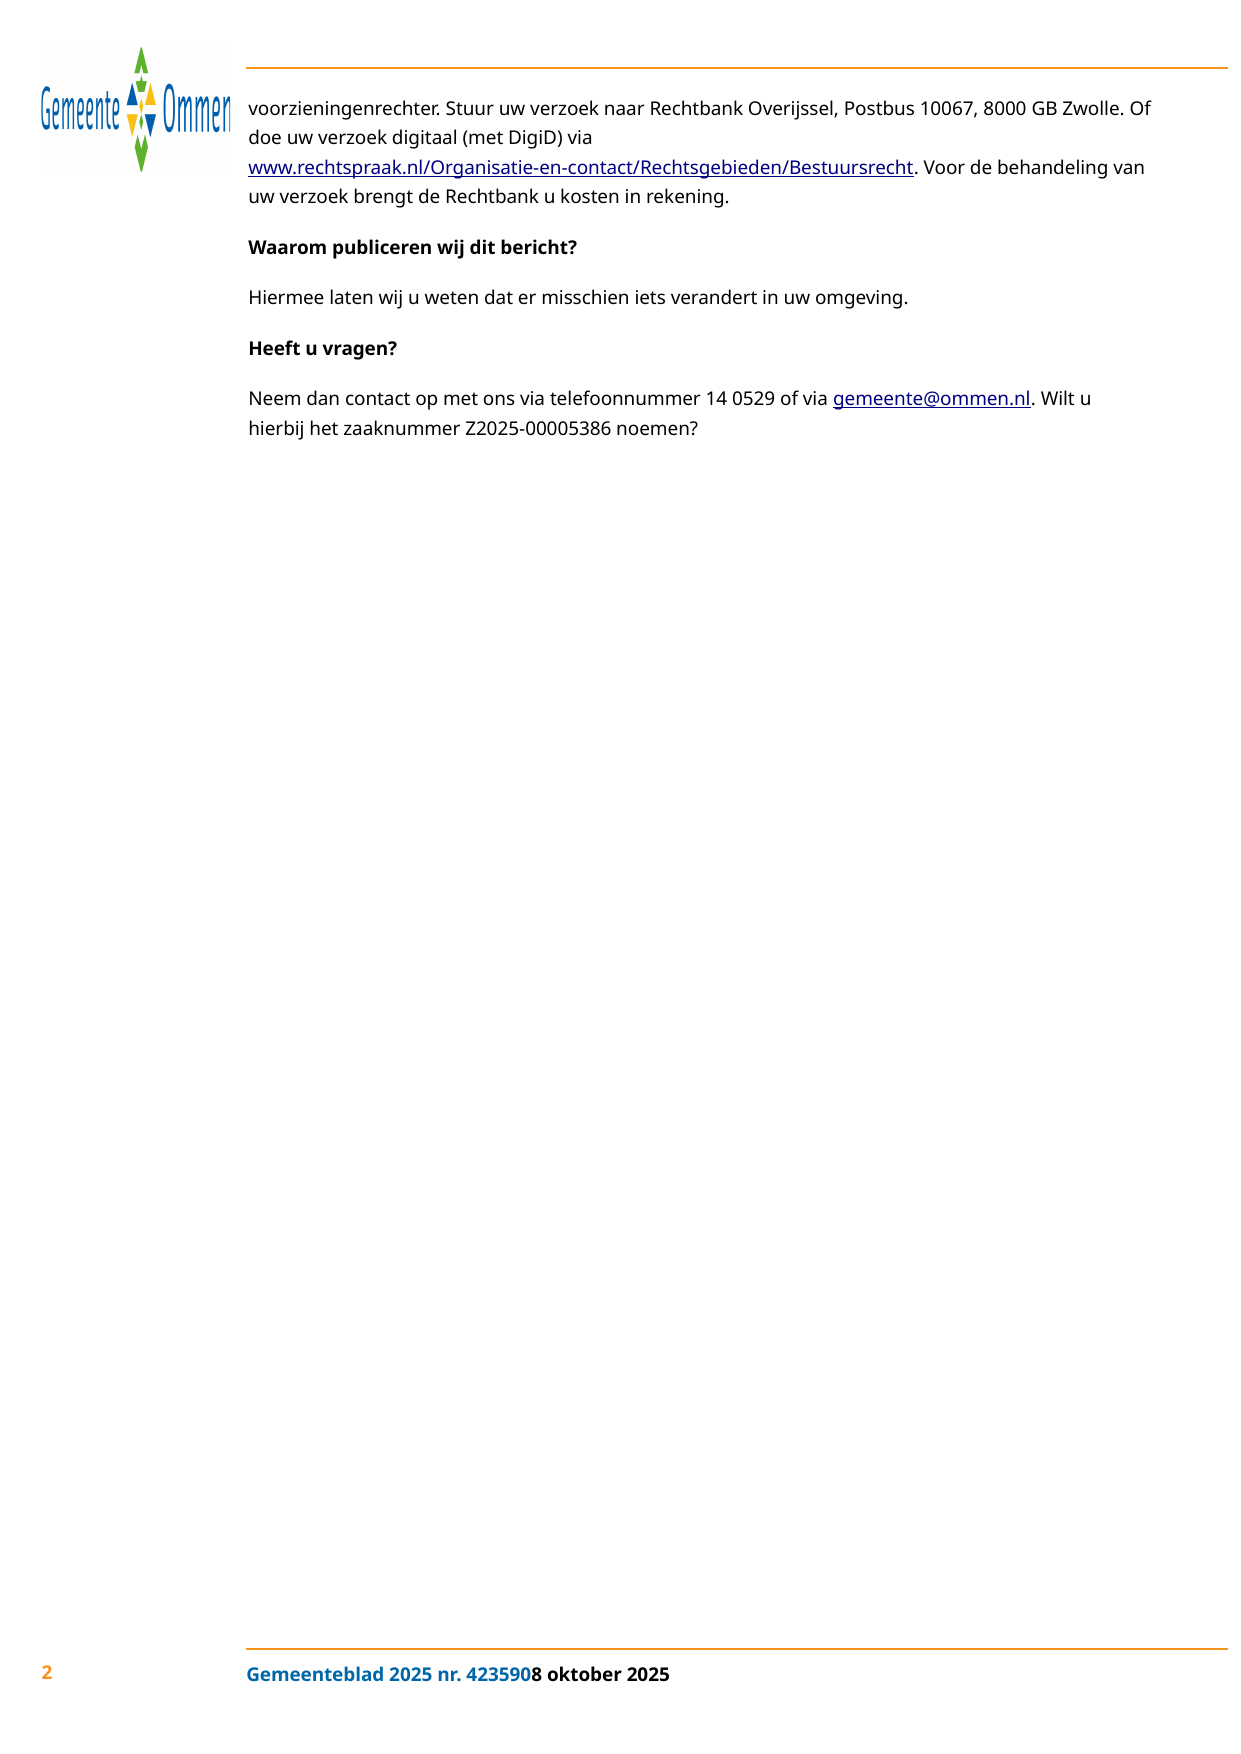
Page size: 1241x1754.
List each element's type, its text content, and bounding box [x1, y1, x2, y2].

text Waarom publiceren wij dit bericht? [248, 234, 1152, 260]
text Hiermee laten wij u weten dat er misschien iets verandert in uw omgeving. [248, 284, 1152, 310]
picture [41, 47, 231, 172]
text Heeft u vragen? [248, 335, 1152, 361]
text Neem dan contact op met ons via telefoonnummer 14 0529 of via gemeente@ommen.nl. Wilt u hierbij het zaaknummer Z2025-00005386 noemen? [248, 385, 1152, 441]
text voorzieningenrechter. Stuur uw verzoek naar Rechtbank Overijssel, Postbus 10067, 8000 GB Zwolle. Of doe uw verzoek digitaal (met DigiD) via www.rechtspraak.nl/Organisatie-en-contact/Rechtsgebieden/Bestuursrecht. Voor de behandeling van uw verzoek brengt de Rechtbank u kosten in rekening. [248, 95, 1152, 209]
